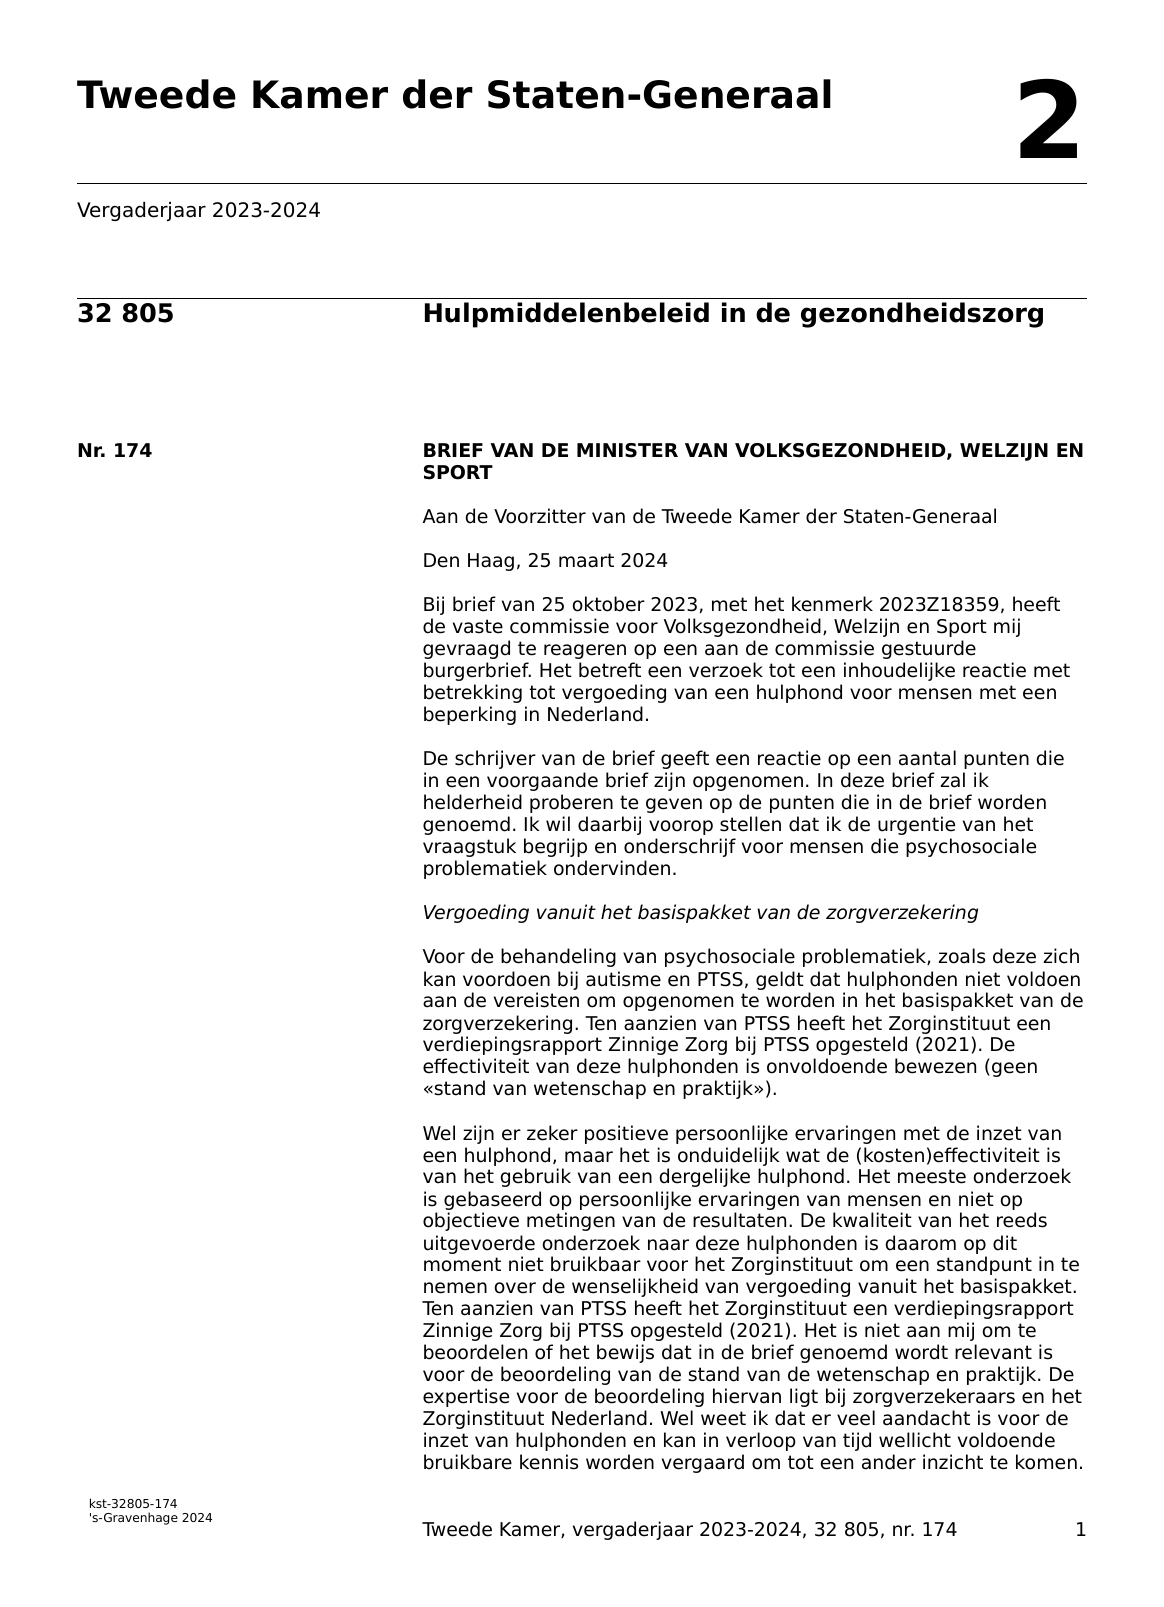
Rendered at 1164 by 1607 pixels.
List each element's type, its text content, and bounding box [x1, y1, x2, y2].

subtitle Nr. 174 BRIEF VAN DE MINISTER VAN VOLKSGEZONDHEID, WELZIJN EN SPORT [77, 440, 1087, 484]
text Voor de behandeling van psychosociale problematiek, zoals deze zich kan voordoen bij autisme en PTSS, geldt dat hulphonden niet voldoen aan de vereisten om opgenomen te worden in het basispakket van de zorgverzekering. Ten aanzien van PTSS heeft het Zorginstituut een verdiepingsrapport Zinnige Zorg bij PTSS opgesteld (2021). De effectiviteit van deze hulphonden is onvoldoende bewezen (geen «stand van wetenschap en praktijk»). [422, 946, 1087, 1100]
table_header 2 [886, 59, 1087, 183]
text Aan de Voorzitter van de Tweede Kamer der Staten-Generaal [422, 506, 1087, 528]
text Wel zijn er zeker positieve persoonlijke ervaringen met de inzet van een hulphond, maar het is onduidelijk wat de (kosten)effectiviteit is van het gebruik van een dergelijke hulphond. Het meeste onderzoek is gebaseerd op persoonlijke ervaringen van mensen en niet op objectieve metingen van de resultaten. De kwaliteit van het reeds uitgevoerde onderzoek naar deze hulphonden is daarom op dit moment niet bruikbaar voor het Zorginstituut om een standpunt in te nemen over de wenselijkheid van vergoeding vanuit het basispakket. Ten aanzien van PTSS heeft het Zorginstituut een verdiepingsrapport Zinnige Zorg bij PTSS opgesteld (2021). Het is niet aan mij om te beoordelen of het bewijs dat in de brief genoemd wordt relevant is voor de beoordeling van de stand van de wetenschap en praktijk. De expertise voor de beoordeling hiervan ligt bij zorgverzekeraars en het Zorginstituut Nederland. Wel weet ik dat er veel aandacht is voor de inzet van hulphonden en kan in verloop van tijd wellicht voldoende bruikbare kennis worden vergaard om tot een ander inzicht te komen. [422, 1122, 1087, 1474]
text Den Haag, 25 maart 2024 [422, 550, 1087, 572]
table_header Tweede Kamer der Staten-Generaal [77, 59, 886, 183]
subtitle Vergoeding vanuit het basispakket van de zorgverzekering [422, 902, 1087, 924]
subtitle 32 805 Hulpmiddelenbeleid in de gezondheidszorg [77, 299, 1087, 329]
text 's-Gravenhage 2024 [88, 1511, 323, 1525]
text Bij brief van 25 oktober 2023, met het kenmerk 2023Z18359, heeft de vaste commissie voor Volksgezondheid, Welzijn en Sport mij gevraagd te reageren op een aan de commissie gestuurde burgerbrief. Het betreft een verzoek tot een inhoudelijke reactie met betrekking tot vergoeding van een hulphond voor mensen met een beperking in Nederland. [422, 594, 1087, 726]
table_cell Vergaderjaar 2023-2024 [77, 184, 1087, 298]
text kst-32805-174 [88, 1497, 323, 1511]
text De schrijver van de brief geeft een reactie op een aantal punten die in een voorgaande brief zijn opgenomen. In deze brief zal ik helderheid proberen te geven op de punten die in de brief worden genoemd. Ik wil daarbij voorop stellen dat ik de urgentie van het vraagstuk begrijp en onderschrijf voor mensen die psychosociale problematiek ondervinden. [422, 748, 1087, 880]
